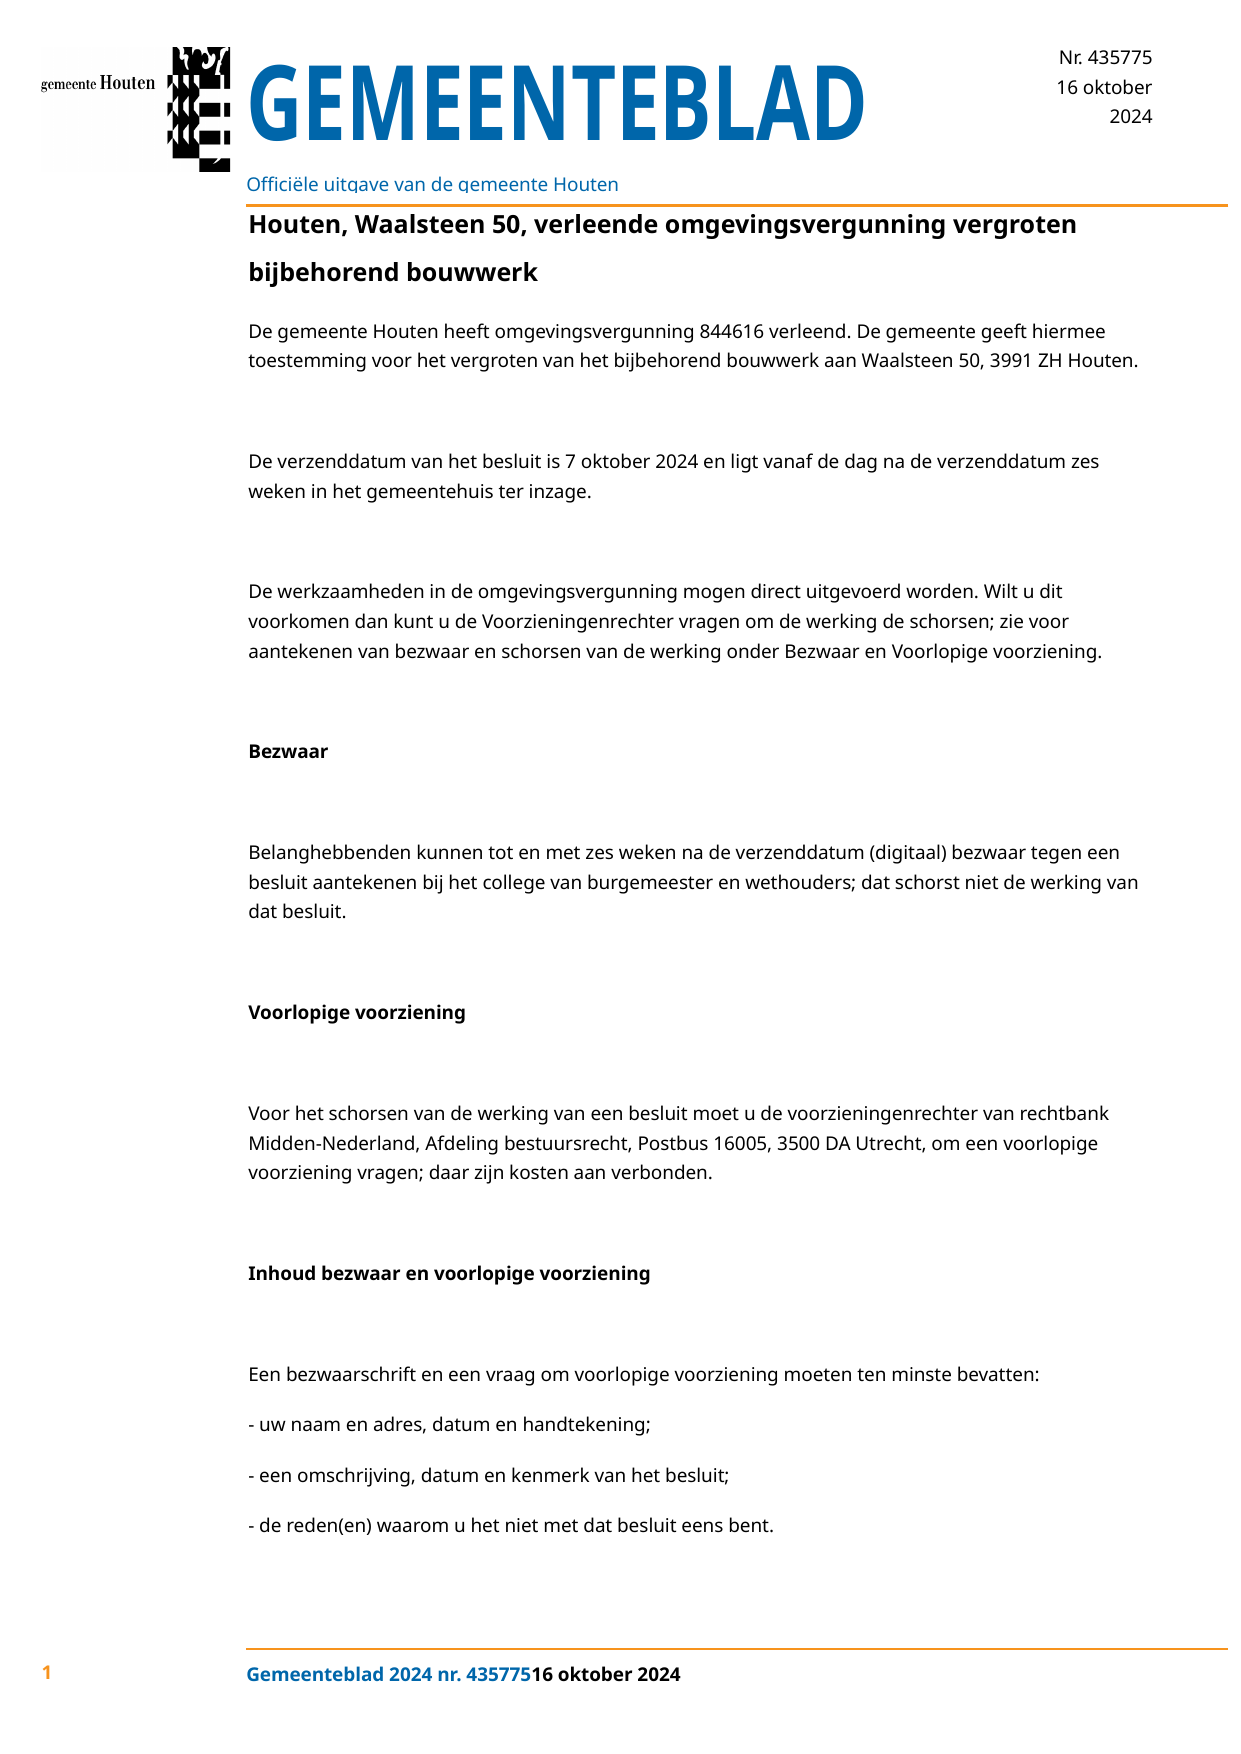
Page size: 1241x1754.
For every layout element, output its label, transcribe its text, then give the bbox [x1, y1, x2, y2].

text - de reden(en) waarom u het niet met dat besluit eens bent. [248, 1512, 1152, 1538]
text De gemeente Houten heeft omgevingsvergunning 844616 verleend. De gemeente geeft hiermee toestemming voor het vergroten van het bijbehorend bouwwerk aan Waalsteen 50, 3991 ZH Houten. [248, 318, 1152, 373]
text De verzenddatum van het besluit is 7 oktober 2024 en ligt vanaf de dag na de verzenddatum zes weken in het gemeentehuis ter inzage. [248, 448, 1152, 504]
text Houten, Waalsteen 50, verleende omgevingsvergunning vergroten bijbehorend bouwwerk [248, 207, 1152, 288]
text Een bezwaarschrift en een vraag om voorlopige voorziening moeten ten minste bevatten: [248, 1361, 1152, 1387]
picture [41, 47, 231, 172]
text Inhoud bezwaar en voorlopige voorziening [248, 1260, 1152, 1286]
text - een omschrijving, datum en kenmerk van het besluit; [248, 1462, 1152, 1488]
text Belanghebbenden kunnen tot en met zes weken na de verzenddatum (digitaal) bezwaar tegen een besluit aantekenen bij het college van burgemeester en wethouders; dat schorst niet de werking van dat besluit. [248, 839, 1152, 924]
text - uw naam en adres, datum en handtekening; [248, 1412, 1152, 1437]
text De werkzaamheden in de omgevingsvergunning mogen direct uitgevoerd worden. Wilt u dit voorkomen dan kunt u de Voorzieningenrechter vragen om de werking de schorsen; zie voor aantekenen van bezwaar en schorsen van de werking onder Bezwaar en Voorlopige voorziening. [248, 579, 1152, 664]
text Voor het schorsen van de werking van een besluit moet u de voorzieningenrechter van rechtbank Midden-Nederland, Afdeling bestuursrecht, Postbus 16005, 3500 DA Utrecht, om een voorlopige voorziening vragen; daar zijn kosten aan verbonden. [248, 1100, 1152, 1185]
text Bezwaar [248, 739, 1152, 764]
text Voorlopige voorziening [248, 999, 1152, 1025]
